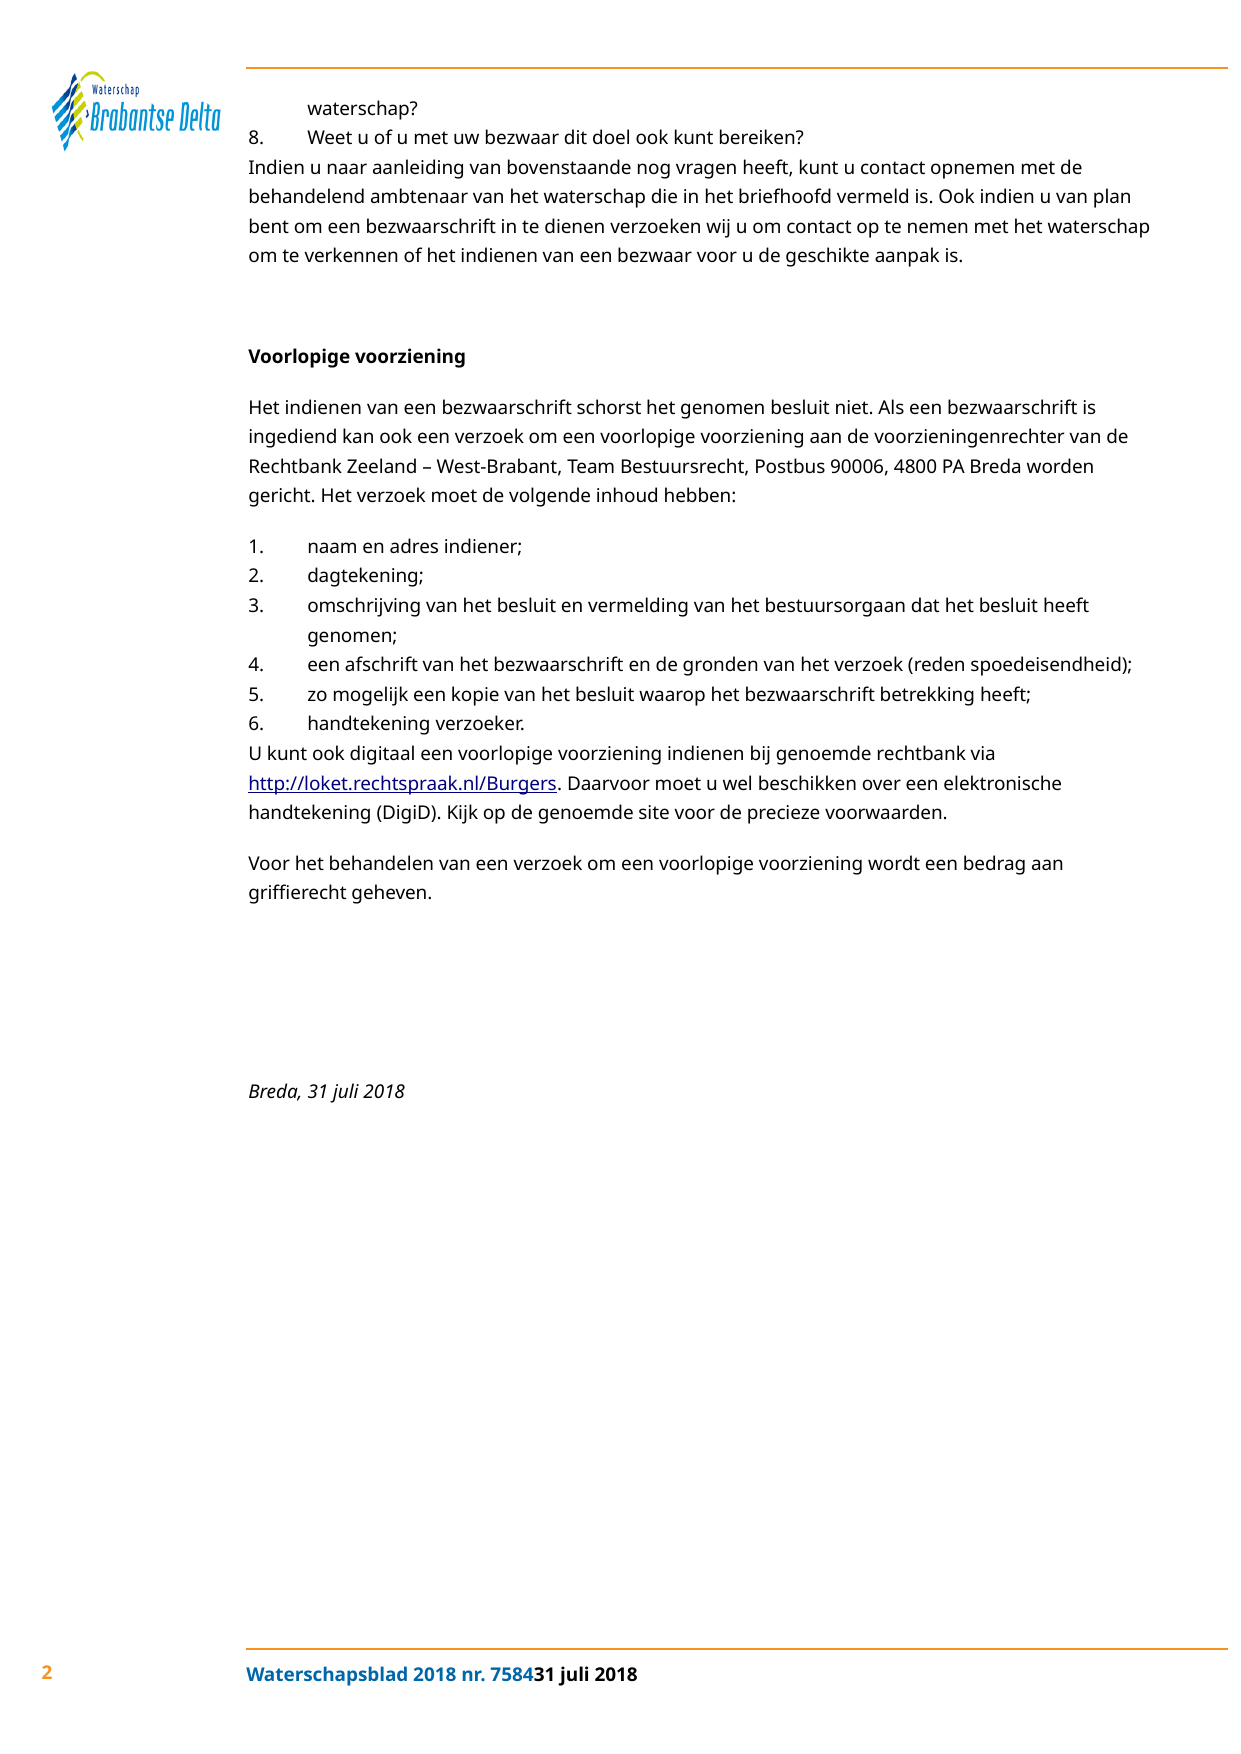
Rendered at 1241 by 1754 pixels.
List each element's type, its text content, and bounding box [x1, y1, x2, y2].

picture [41, 47, 231, 172]
list omschrijving van het besluit en vermelding van het bestuursorgaan dat het besluit heeft genomen; [248, 592, 1152, 648]
list zo mogelijk een kopie van het besluit waarop het bezwaarschrift betrekking heeft; [248, 681, 1152, 707]
list handtekening verzoeker. [248, 711, 1152, 736]
list Weet u of u met uw bezwaar dit doel ook kunt bereiken? [248, 124, 1152, 150]
list waterschap? [248, 95, 1152, 121]
list een afschrift van het bezwaarschrift en de gronden van het verzoek (reden spoedeisendheid); [248, 651, 1152, 677]
text Breda, 31 juli 2018 [248, 1078, 1152, 1104]
text Het indienen van een bezwaarschrift schorst het genomen besluit niet. Als een bezwaarschrift is ingediend kan ook een verzoek om een voorlopige voorziening aan de voorzieningenrechter van de Rechtbank Zeeland – West-Brabant, Team Bestuursrecht, Postbus 90006, 4800 PA Breda worden gericht. Het verzoek moet de volgende inhoud hebben: [248, 394, 1152, 508]
text U kunt ook digitaal een voorlopige voorziening indienen bij genoemde rechtbank via http://loket.rechtspraak.nl/Burgers. Daarvoor moet u wel beschikken over een elektronische handtekening (DigiD). Kijk op de genoemde site voor de precieze voorwaarden. [248, 740, 1152, 825]
list dagtekening; [248, 563, 1152, 588]
text Voorlopige voorziening [248, 343, 1152, 369]
list naam en adres indiener; [248, 533, 1152, 559]
text Indien u naar aanleiding van bovenstaande nog vragen heeft, kunt u contact opnemen met de behandelend ambtenaar van het waterschap die in het briefhoofd vermeld is. Ook indien u van plan bent om een bezwaarschrift in te dienen verzoeken wij u om contact op te nemen met het waterschap om te verkennen of het indienen van een bezwaar voor u de geschikte aanpak is. [248, 154, 1152, 268]
text Voor het behandelen van een verzoek om een voorlopige voorziening wordt een bedrag aan griffierecht geheven. [248, 850, 1152, 905]
